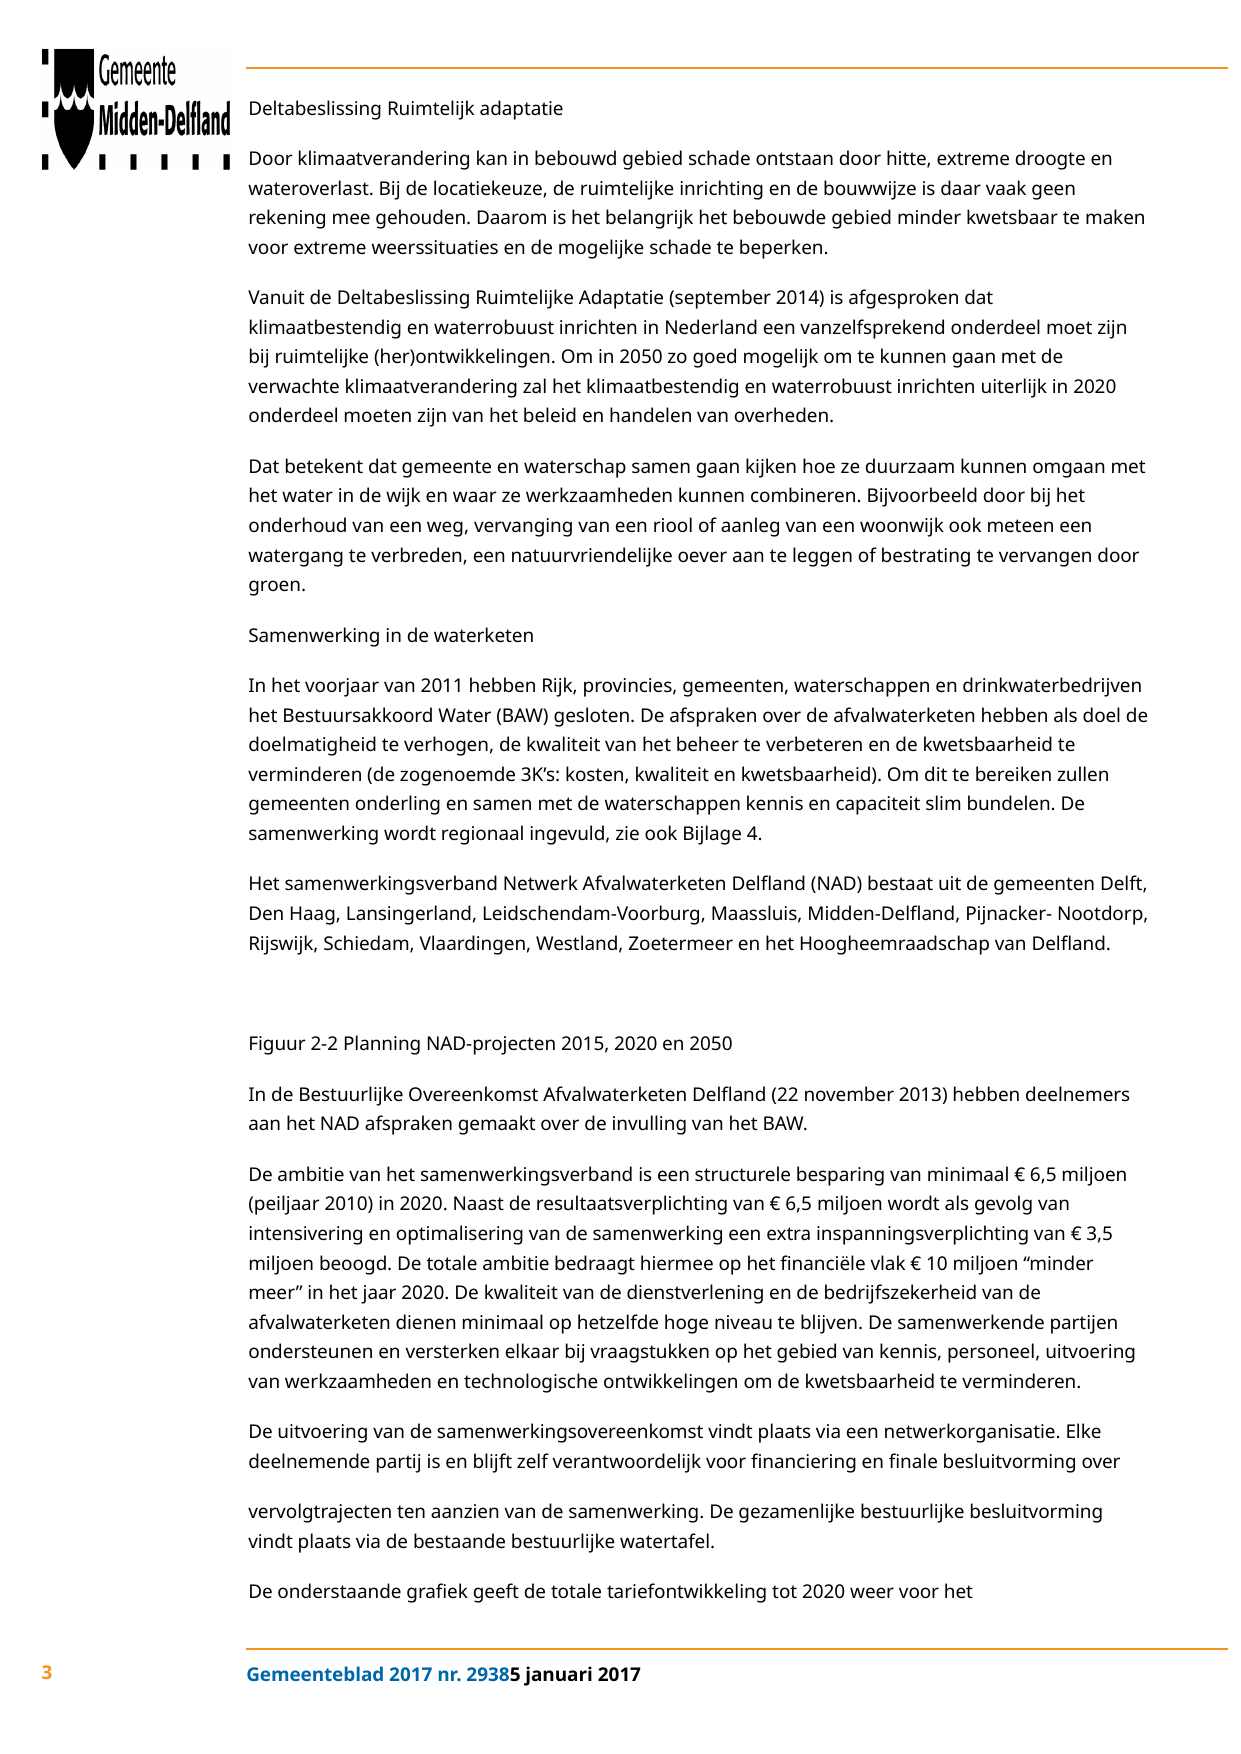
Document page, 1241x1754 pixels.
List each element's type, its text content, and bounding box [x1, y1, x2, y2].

text In het voorjaar van 2011 hebben Rijk, provincies, gemeenten, waterschappen en drinkwaterbedrijven het Bestuursakkoord Water (BAW) gesloten. De afspraken over de afvalwaterketen hebben als doel de doelmatigheid te verhogen, de kwaliteit van het beheer te verbeteren en de kwetsbaarheid te verminderen (de zogenoemde 3K’s: kosten, kwaliteit en kwetsbaarheid). Om dit te bereiken zullen gemeenten onderling en samen met de waterschappen kennis en capaciteit slim bundelen. De samenwerking wordt regionaal ingevuld, zie ook Bijlage 4. [248, 672, 1152, 846]
text Deltabeslissing Ruimtelijk adaptatie [248, 95, 1152, 121]
text Dat betekent dat gemeente en waterschap samen gaan kijken hoe ze duurzaam kunnen omgaan met het water in de wijk en waar ze werkzaamheden kunnen combineren. Bijvoorbeeld door bij het onderhoud van een weg, vervanging van een riool of aanleg van een woonwijk ook meteen een watergang te verbreden, een natuurvriendelijke oever aan te leggen of bestrating te vervangen door groen. [248, 453, 1152, 597]
text In de Bestuurlijke Overeenkomst Afvalwaterketen Delfland (22 november 2013) hebben deelnemers aan het NAD afspraken gemaakt over de invulling van het BAW. [248, 1081, 1152, 1136]
picture [41, 47, 231, 172]
text Door klimaatverandering kan in bebouwd gebied schade ontstaan door hitte, extreme droogte en wateroverlast. Bij de locatiekeuze, de ruimtelijke inrichting en de bouwwijze is daar vaak geen rekening mee gehouden. Daarom is het belangrijk het bebouwde gebied minder kwetsbaar te maken voor extreme weerssituaties en de mogelijke schade te beperken. [248, 145, 1152, 260]
text Vanuit de Deltabeslissing Ruimtelijke Adaptatie (september 2014) is afgesproken dat klimaatbestendig en waterrobuust inrichten in Nederland een vanzelfsprekend onderdeel moet zijn bij ruimtelijke (her)ontwikkelingen. Om in 2050 zo goed mogelijk om te kunnen gaan met de verwachte klimaatverandering zal het klimaatbestendig en waterrobuust inrichten uiterlijk in 2020 onderdeel moeten zijn van het beleid en handelen van overheden. [248, 284, 1152, 428]
text vervolgtrajecten ten aanzien van de samenwerking. De gezamenlijke bestuurlijke besluitvorming vindt plaats via de bestaande bestuurlijke watertafel. [248, 1498, 1152, 1554]
text Figuur 2-2 Planning NAD-projecten 2015, 2020 en 2050 [248, 1031, 1152, 1056]
text De uitvoering van de samenwerkingsovereenkomst vindt plaats via een netwerkorganisatie. Elke deelnemende partij is en blijft zelf verantwoordelijk voor financiering en finale besluitvorming over [248, 1418, 1152, 1474]
text Het samenwerkingsverband Netwerk Afvalwaterketen Delfland (NAD) bestaat uit de gemeenten Delft, Den Haag, Lansingerland, Leidschendam-Voorburg, Maassluis, Midden-Delfland, Pijnacker- Nootdorp, Rijswijk, Schiedam, Vlaardingen, Westland, Zoetermeer en het Hoogheemraadschap van Delfland. [248, 871, 1152, 956]
text Samenwerking in de waterketen [248, 622, 1152, 648]
text De ambitie van het samenwerkingsverband is een structurele besparing van minimaal € 6,5 miljoen (peiljaar 2010) in 2020. Naast de resultaatsverplichting van € 6,5 miljoen wordt als gevolg van intensivering en optimalisering van de samenwerking een extra inspanningsverplichting van € 3,5 miljoen beoogd. De totale ambitie bedraagt hiermee op het financiële vlak € 10 miljoen “minder meer” in het jaar 2020. De kwaliteit van de dienstverlening en de bedrijfszekerheid van de afvalwaterketen dienen minimaal op hetzelfde hoge niveau te blijven. De samenwerkende partijen ondersteunen en versterken elkaar bij vraagstukken op het gebied van kennis, personeel, uitvoering van werkzaamheden en technologische ontwikkelingen om de kwetsbaarheid te verminderen. [248, 1161, 1152, 1394]
text De onderstaande grafiek geeft de totale tariefontwikkeling tot 2020 weer voor het [248, 1578, 1152, 1604]
